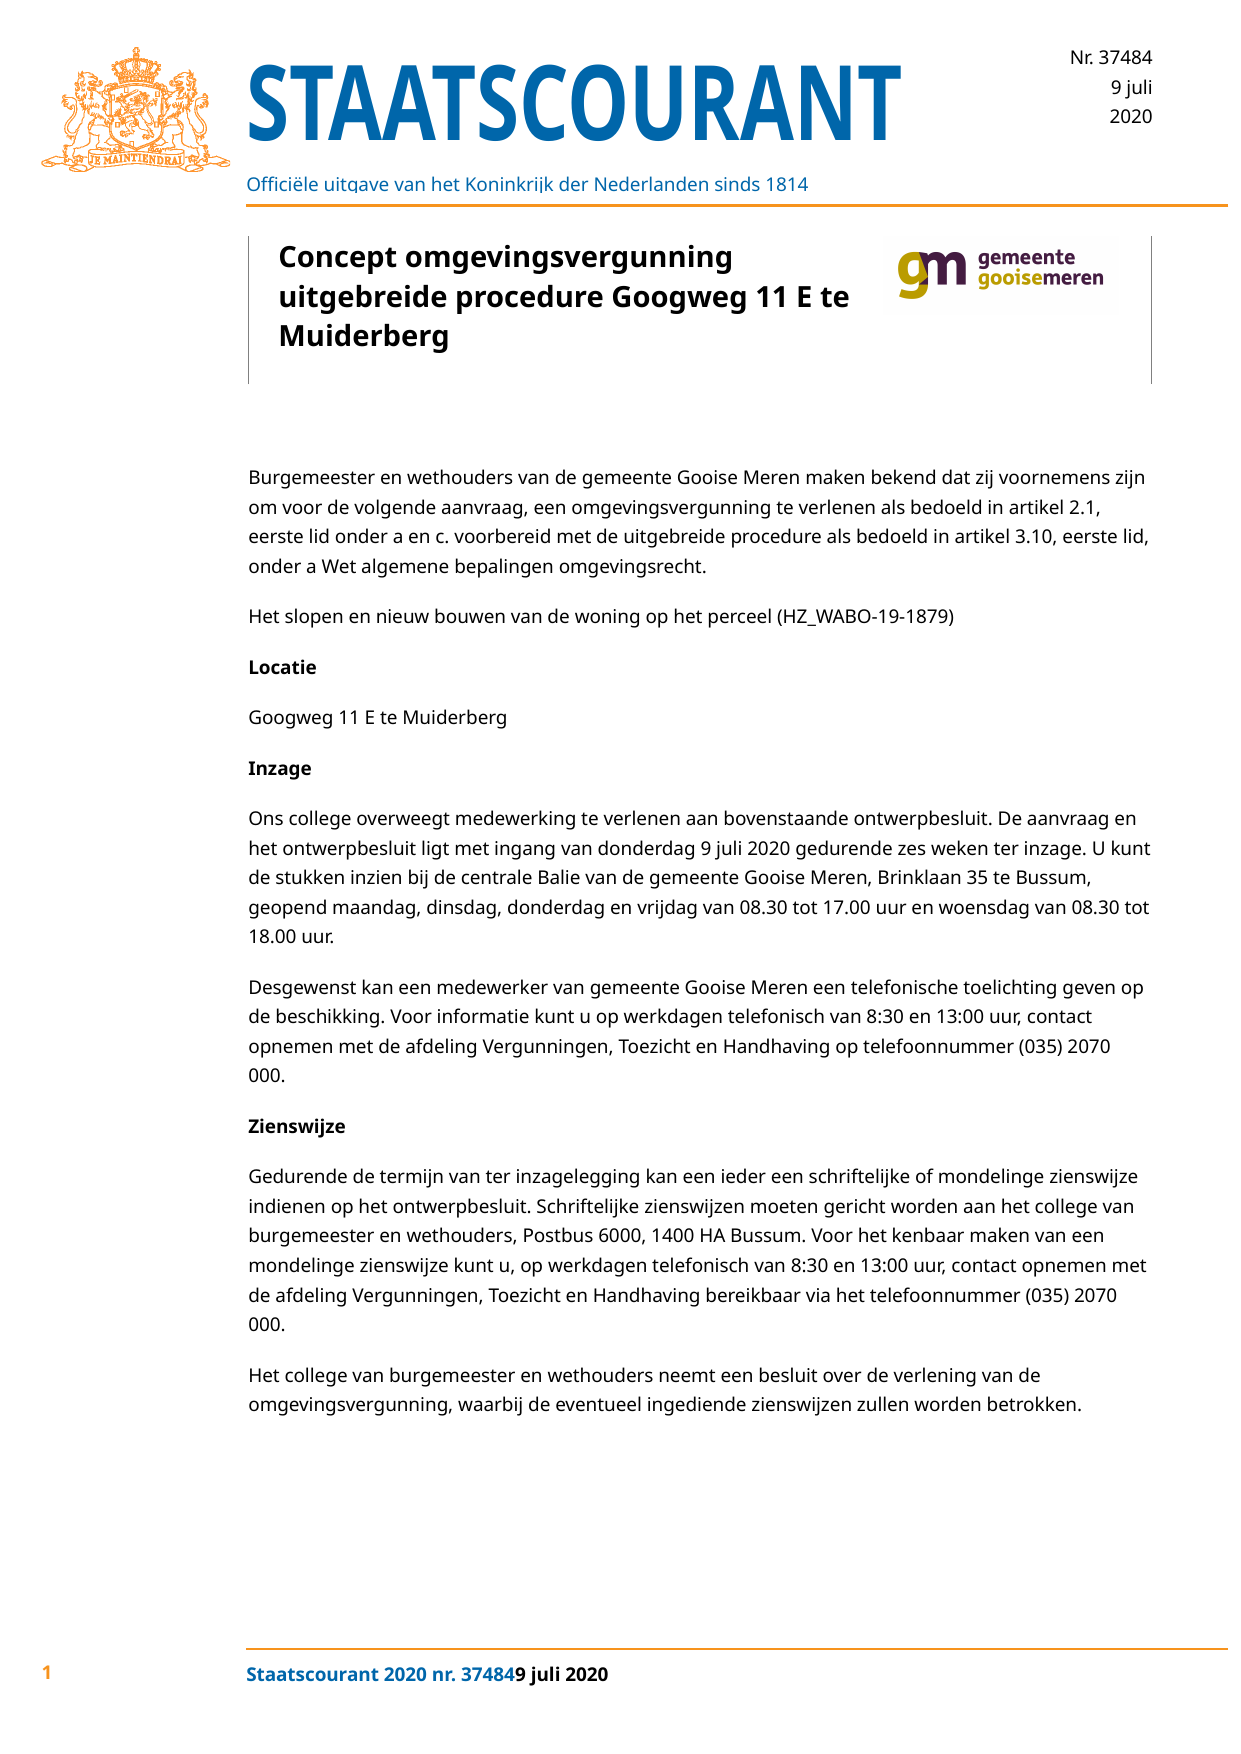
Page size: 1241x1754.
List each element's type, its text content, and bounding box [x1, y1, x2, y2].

table_header Concept omgevingsvergunning uitgebreide procedure Googweg 11 E te Muiderberg [249, 236, 850, 384]
text Ons college overweegt medewerking te verlenen aan bovenstaande ontwerpbesluit. De aanvraag en het ontwerpbesluit ligt met ingang van donderdag 9 juli 2020 gedurende zes weken ter inzage. U kunt de stukken inzien bij de centrale Balie van de gemeente Gooise Meren, Brinklaan 35 te Bussum, geopend maandag, dinsdag, donderdag en vrijdag van 08.30 tot 17.00 uur en woensdag van 08.30 tot 18.00 uur. [248, 805, 1152, 949]
text Locatie [248, 654, 1152, 680]
text Googweg 11 E te Muiderberg [248, 704, 1152, 730]
text Burgemeester en wethouders van de gemeente Gooise Meren maken bekend dat zij voornemens zijn om voor de volgende aanvraag, een omgevingsvergunning te verlenen als bedoeld in artikel 2.1, eerste lid onder a en c. voorbereid met de uitgebreide procedure als bedoeld in artikel 3.10, eerste lid, onder a Wet algemene bepalingen omgevingsrecht. [248, 464, 1152, 579]
text Het college van burgemeester en wethouders neemt een besluit over de verlening van de omgevingsvergunning, waarbij de eventueel ingediende zienswijzen zullen worden betrokken. [248, 1362, 1152, 1417]
table_header [850, 236, 1151, 384]
text Gedurende de termijn van ter inzagelegging kan een ieder een schriftelijke of mondelinge zienswijze indienen op het ontwerpbesluit. Schriftelijke zienswijzen moeten gericht worden aan het college van burgemeester en wethouders, Postbus 6000, 1400 HA Bussum. Voor het kenbaar maken van een mondelinge zienswijze kunt u, op werkdagen telefonisch van 8:30 en 13:00 uur, contact opnemen met de afdeling Vergunningen, Toezicht en Handhaving bereikbaar via het telefoonnummer (035) 2070 000. [248, 1163, 1152, 1337]
picture [41, 47, 231, 172]
text Inzage [248, 755, 1152, 781]
picture [882, 236, 1119, 315]
text Desgewenst kan een medewerker van gemeente Gooise Meren een telefonische toelichting geven op de beschikking. Voor informatie kunt u op werkdagen telefonisch van 8:30 en 13:00 uur, contact opnemen met de afdeling Vergunningen, Toezicht en Handhaving op telefoonnummer (035) 2070 000. [248, 974, 1152, 1088]
text Het slopen en nieuw bouwen van de woning op het perceel (HZ_WABO-19-1879) [248, 603, 1152, 629]
text Zienswijze [248, 1113, 1152, 1139]
